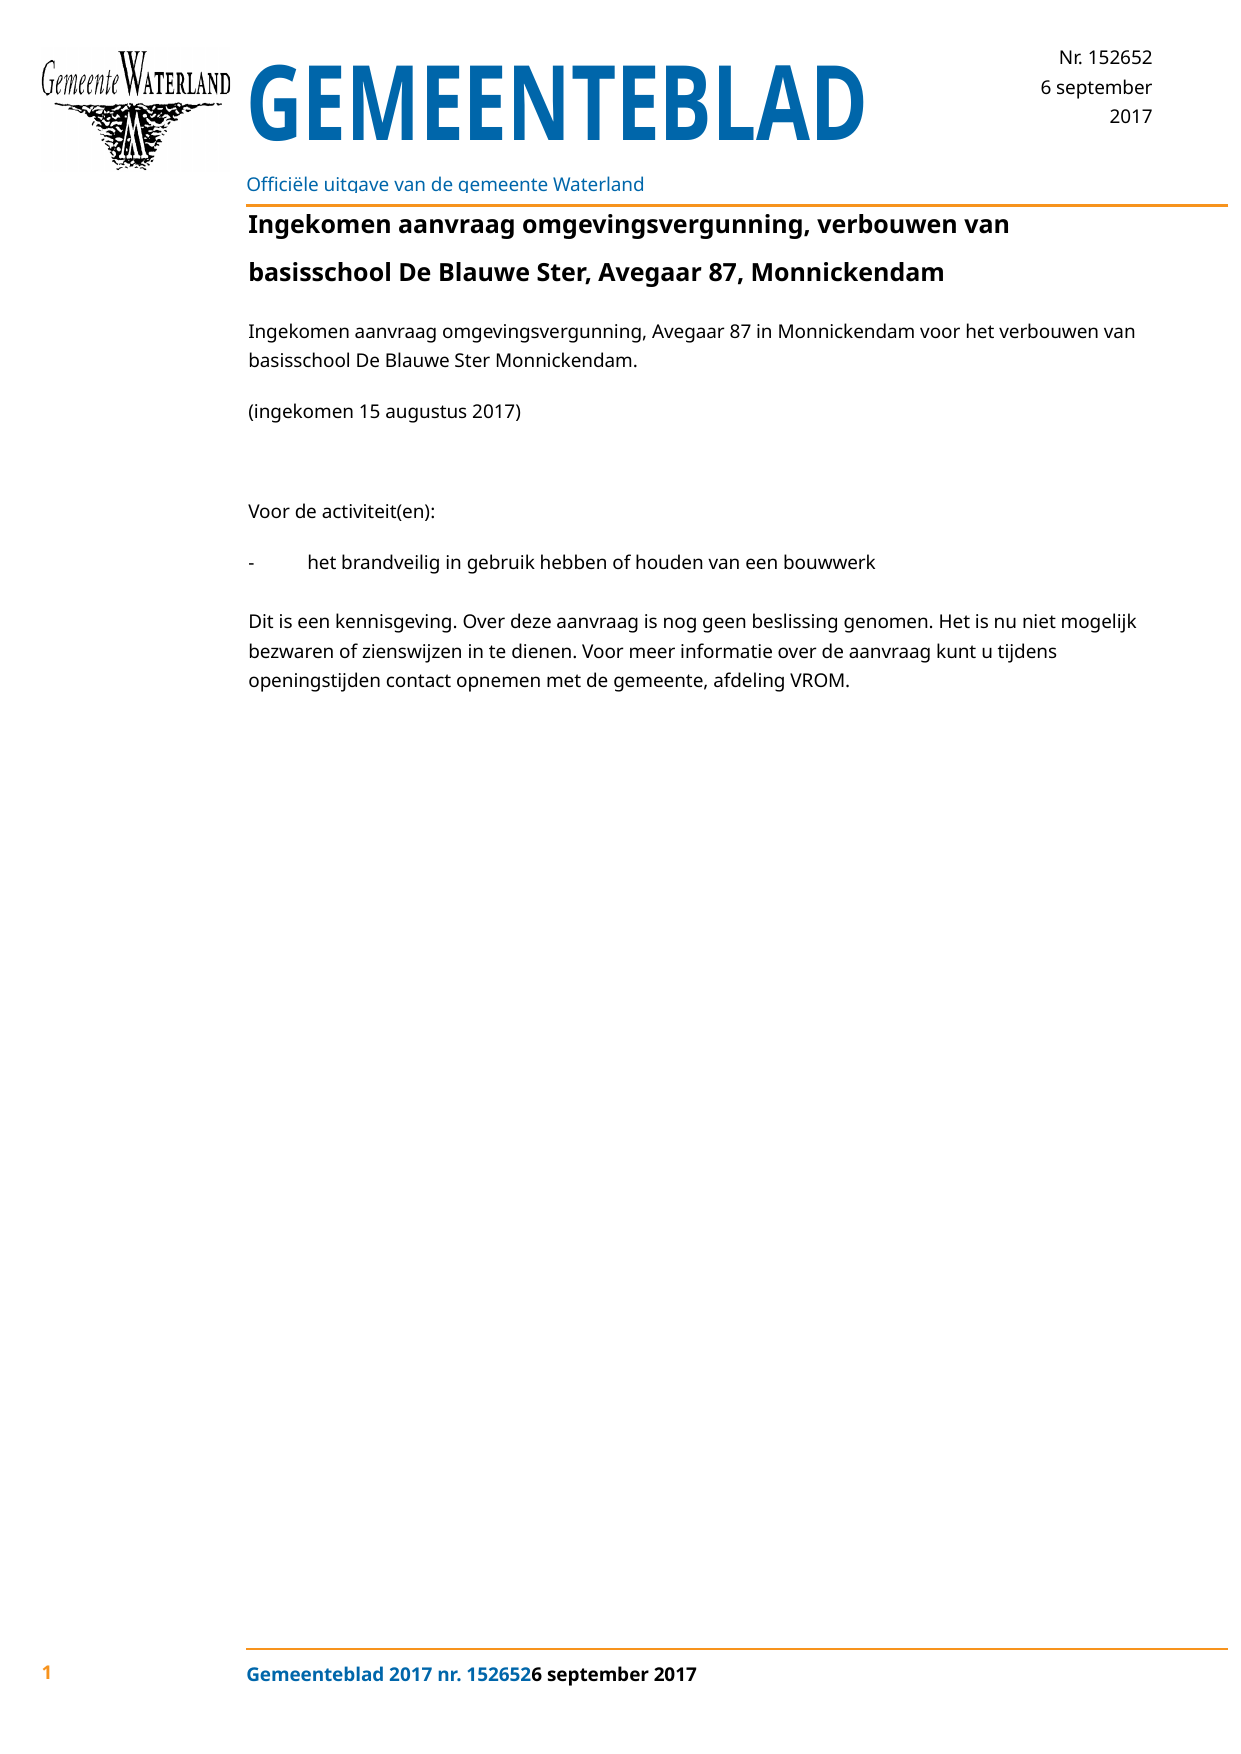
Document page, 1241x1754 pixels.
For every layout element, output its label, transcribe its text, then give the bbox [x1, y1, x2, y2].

text Voor de activiteit(en): [248, 499, 1152, 524]
text (ingekomen 15 augustus 2017) [248, 398, 1152, 424]
text Ingekomen aanvraag omgevingsvergunning, verbouwen van basisschool De Blauwe Ster, Avegaar 87, Monnickendam [248, 207, 1152, 288]
list het brandveilig in gebruik hebben of houden van een bouwwerk [248, 549, 1152, 575]
text Dit is een kennisgeving. Over deze aanvraag is nog geen beslissing genomen. Het is nu niet mogelijk bezwaren of zienswijzen in te dienen. Voor meer informatie over de aanvraag kunt u tijdens openingstijden contact opnemen met de gemeente, afdeling VROM. [248, 608, 1152, 693]
text Ingekomen aanvraag omgevingsvergunning, Avegaar 87 in Monnickendam voor het verbouwen van basisschool De Blauwe Ster Monnickendam. [248, 318, 1152, 373]
picture [41, 47, 231, 172]
